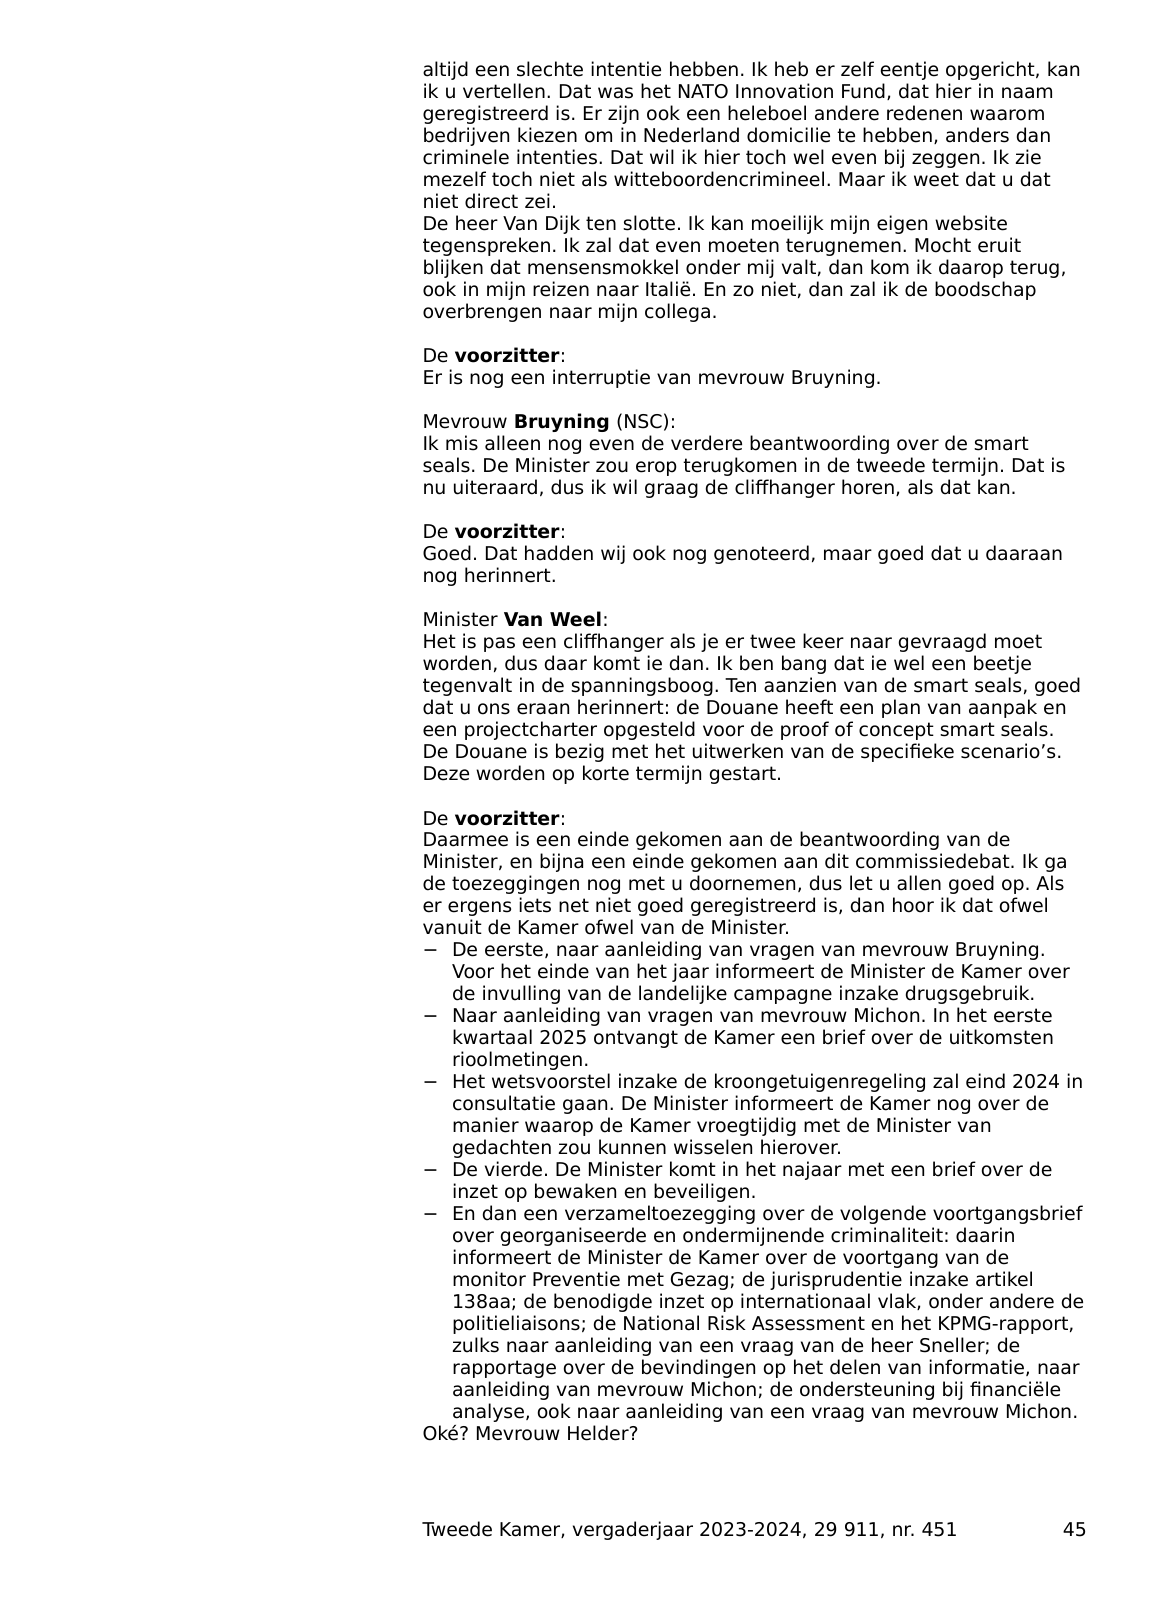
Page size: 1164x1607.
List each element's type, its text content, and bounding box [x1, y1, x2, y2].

text − Naar aanleiding van vragen van mevrouw Michon. In het eerste kwartaal 2025 ontvangt de Kamer een brief over de uitkomsten rioolmetingen. [422, 1005, 1087, 1071]
text − De eerste, naar aanleiding van vragen van mevrouw Bruyning. Voor het einde van het jaar informeert de Minister de Kamer over de invulling van de landelijke campagne inzake drugsgebruik. [422, 939, 1087, 1005]
text Oké? Mevrouw Helder? [422, 1423, 1087, 1445]
text − Het wetsvoorstel inzake de kroongetuigenregeling zal eind 2024 in consultatie gaan. De Minister informeert de Kamer nog over de manier waarop de Kamer vroegtijdig met de Minister van gedachten zou kunnen wisselen hierover. [422, 1071, 1087, 1159]
text − En dan een verzameltoezegging over de volgende voortgangsbrief over georganiseerde en ondermijnende criminaliteit: daarin informeert de Minister de Kamer over de voortgang van de monitor Preventie met Gezag; de jurisprudentie inzake artikel 138aa; de benodigde inzet op internationaal vlak, onder andere de politieliaisons; de National Risk Assessment en het KPMG-rapport, zulks naar aanleiding van een vraag van de heer Sneller; de rapportage over de bevindingen op het delen van informatie, naar aanleiding van mevrouw Michon; de ondersteuning bij financiële analyse, ook naar aanleiding van een vraag van mevrouw Michon. [422, 1203, 1087, 1423]
text altijd een slechte intentie hebben. Ik heb er zelf eentje opgericht, kan ik u vertellen. Dat was het NATO Innovation Fund, dat hier in naam geregistreerd is. Er zijn ook een heleboel andere redenen waarom bedrijven kiezen om in Nederland domicilie te hebben, anders dan criminele intenties. Dat wil ik hier toch wel even bij zeggen. Ik zie mezelf toch niet als witteboordencrimineel. Maar ik weet dat u dat niet direct zei. [422, 59, 1087, 213]
text − De vierde. De Minister komt in het najaar met een brief over de inzet op bewaken en beveiligen. [422, 1159, 1087, 1203]
text Er is nog een interruptie van mevrouw Bruyning. [422, 367, 1087, 389]
text Mevrouw Bruyning (NSC): [422, 411, 1087, 433]
text Ik mis alleen nog even de verdere beantwoording over de smart seals. De Minister zou erop terugkomen in de tweede termijn. Dat is nu uiteraard, dus ik wil graag de cliffhanger horen, als dat kan. [422, 433, 1087, 499]
text Daarmee is een einde gekomen aan de beantwoording van de Minister, en bijna een einde gekomen aan dit commissiedebat. Ik ga de toezeggingen nog met u doornemen, dus let u allen goed op. Als er ergens iets net niet goed geregistreerd is, dan hoor ik dat ofwel vanuit de Kamer ofwel van de Minister. [422, 829, 1087, 939]
text De voorzitter: [422, 807, 1087, 829]
text Minister Van Weel: [422, 609, 1087, 631]
text De heer Van Dijk ten slotte. Ik kan moeilijk mijn eigen website tegenspreken. Ik zal dat even moeten terugnemen. Mocht eruit blijken dat mensensmokkel onder mij valt, dan kom ik daarop terug, ook in mijn reizen naar Italië. En zo niet, dan zal ik de boodschap overbrengen naar mijn collega. [422, 213, 1087, 323]
text De voorzitter: [422, 345, 1087, 367]
text Het is pas een cliffhanger als je er twee keer naar gevraagd moet worden, dus daar komt ie dan. Ik ben bang dat ie wel een beetje tegenvalt in de spanningsboog. Ten aanzien van de smart seals, goed dat u ons eraan herinnert: de Douane heeft een plan van aanpak en een projectcharter opgesteld voor de proof of concept smart seals. De Douane is bezig met het uitwerken van de specifieke scenario’s. Deze worden op korte termijn gestart. [422, 631, 1087, 785]
text Goed. Dat hadden wij ook nog genoteerd, maar goed dat u daaraan nog herinnert. [422, 543, 1087, 587]
text De voorzitter: [422, 521, 1087, 543]
